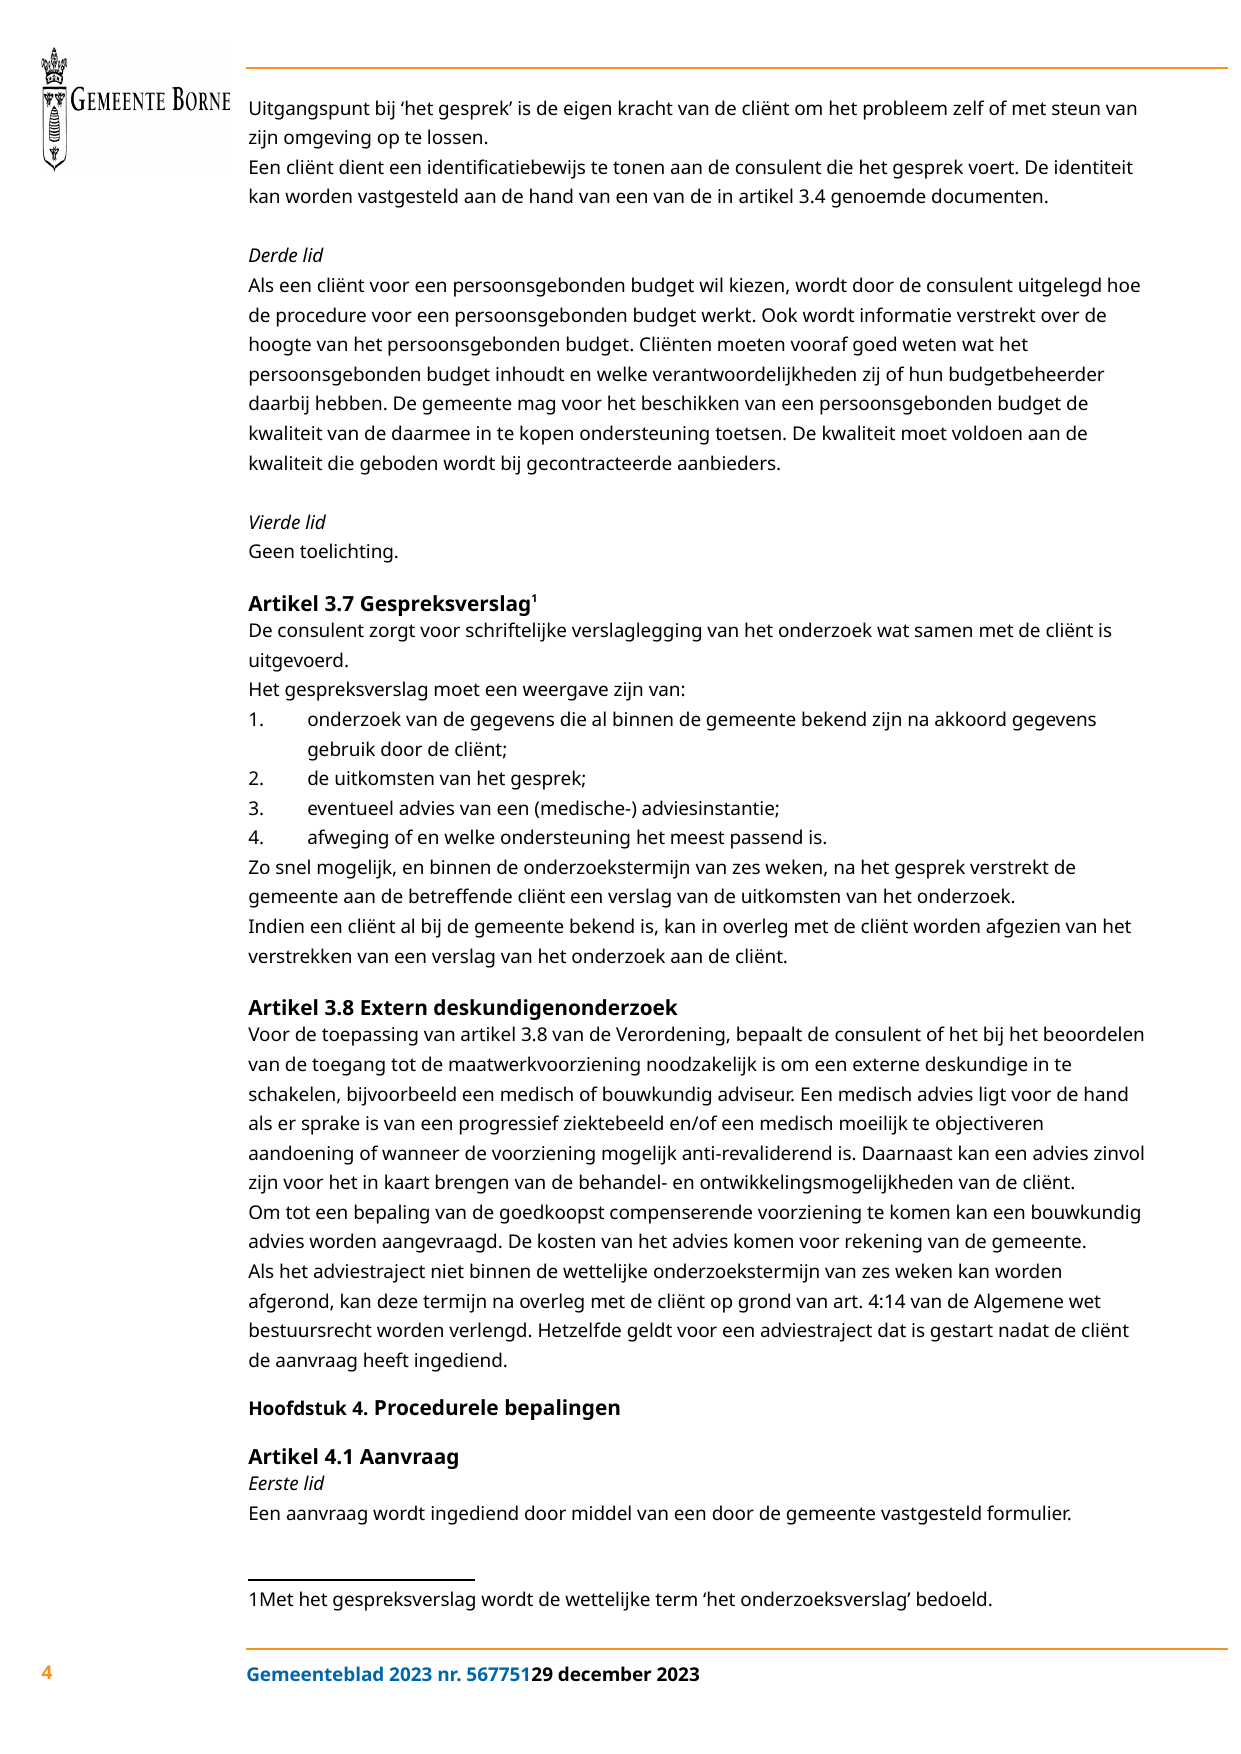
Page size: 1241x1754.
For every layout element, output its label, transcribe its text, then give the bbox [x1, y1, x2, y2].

text Als het adviestraject niet binnen de wettelijke onderzoekstermijn van zes weken kan worden afgerond, kan deze termijn na overleg met de cliënt op grond van art. 4:14 van de Algemene wet bestuursrecht worden verlengd. Hetzelfde geldt voor een adviestraject dat is gestart nadat de cliënt de aanvraag heeft ingediend. [248, 1258, 1152, 1373]
text Om tot een bepaling van de goedkoopst compenserende voorziening te komen kan een bouwkundig advies worden aangevraagd. De kosten van het advies komen voor rekening van de gemeente. [248, 1199, 1152, 1254]
text Voor de toepassing van artikel 3.8 van de Verordening, bepaalt de consulent of het bij het beoordelen van de toegang tot de maatwerkvoorziening noodzakelijk is om een externe deskundige in te schakelen, bijvoorbeeld een medisch of bouwkundig adviseur. Een medisch advies ligt voor de hand als er sprake is van een progressief ziektebeeld en/of een medisch moeilijk te objectiveren aandoening of wanneer de voorziening mogelijk anti-revaliderend is. Daarnaast kan een advies zinvol zijn voor het in kaart brengen van de behandel- en ontwikkelingsmogelijkheden van de cliënt. [248, 1022, 1152, 1195]
text Een cliënt dient een identificatiebewijs te tonen aan de consulent die het gesprek voert. De identiteit kan worden vastgesteld aan de hand van een van de in artikel 3.4 genoemde documenten. [248, 154, 1152, 209]
text Geen toelichting. [248, 538, 1152, 564]
text Derde lid [248, 243, 1152, 268]
text Als een cliënt voor een persoonsgebonden budget wil kiezen, wordt door de consulent uitgelegd hoe de procedure voor een persoonsgebonden budget werkt. Ook wordt informatie verstrekt over de hoogte van het persoonsgebonden budget. Cliënten moeten vooraf goed weten wat het persoonsgebonden budget inhoudt en welke verantwoordelijkheden zij of hun budgetbeheerder daarbij hebben. De gemeente mag voor het beschikken van een persoonsgebonden budget de kwaliteit van de daarmee in te kopen ondersteuning toetsen. De kwaliteit moet voldoen aan de kwaliteit die geboden wordt bij gecontracteerde aanbieders. [248, 272, 1152, 476]
text Artikel 3.8 Extern deskundigenonderzoek [248, 993, 1152, 1022]
text Artikel 4.1 Aanvraag [248, 1442, 1152, 1470]
text Eerste lid [248, 1470, 1152, 1496]
text Uitgangspunt bij ‘het gesprek’ is de eigen kracht van de cliënt om het probleem zelf of met steun van zijn omgeving op te lossen. [248, 95, 1152, 150]
list onderzoek van de gegevens die al binnen de gemeente bekend zijn na akkoord gegevens gebruik door de cliënt; [248, 706, 1152, 761]
text Een aanvraag wordt ingediend door middel van een door de gemeente vastgesteld formulier. [248, 1500, 1152, 1526]
text Indien een cliënt al bij de gemeente bekend is, kan in overleg met de cliënt worden afgezien van het verstrekken van een verslag van het onderzoek aan de cliënt. [248, 913, 1152, 968]
text Hoofdstuk 4. Procedurele bepalingen [248, 1393, 1152, 1421]
list eventueel advies van een (medische-) adviesinstantie; [248, 795, 1152, 821]
text Vierde lid [248, 509, 1152, 535]
text Artikel 3.7 Gespreksverslag [248, 589, 1152, 617]
text Zo snel mogelijk, en binnen de onderzoekstermijn van zes weken, na het gesprek verstrekt de gemeente aan de betreffende cliënt een verslag van de uitkomsten van het onderzoek. [248, 854, 1152, 909]
text Het gespreksverslag moet een weergave zijn van: [248, 677, 1152, 702]
picture [41, 47, 231, 172]
text Met het gespreksverslag wordt de wettelijke term ‘het onderzoeksverslag’ bedoeld. [248, 1586, 1152, 1612]
list afweging of en welke ondersteuning het meest passend is. [248, 824, 1152, 850]
list de uitkomsten van het gesprek; [248, 765, 1152, 791]
text De consulent zorgt voor schriftelijke verslaglegging van het onderzoek wat samen met de cliënt is uitgevoerd. [248, 617, 1152, 673]
